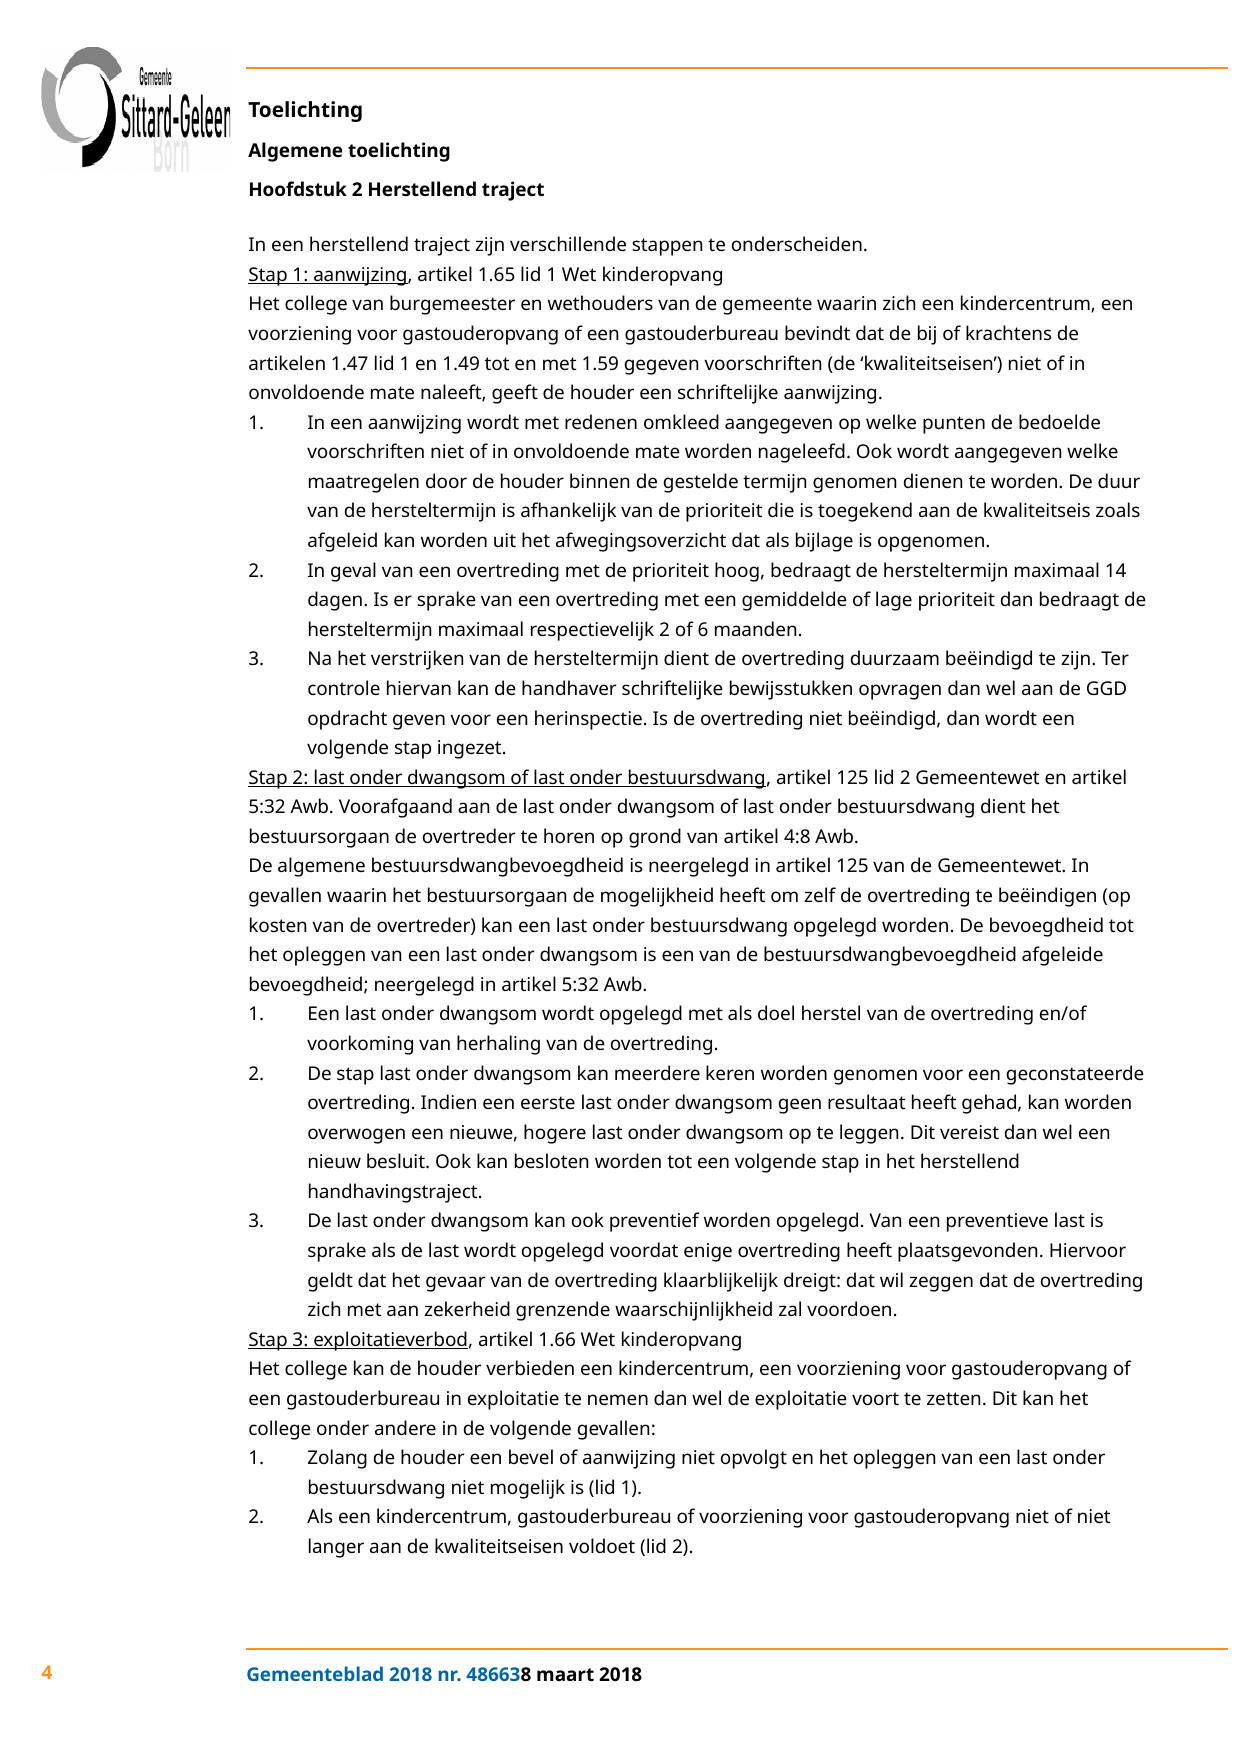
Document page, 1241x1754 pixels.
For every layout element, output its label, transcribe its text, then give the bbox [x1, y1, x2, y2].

text Stap 3: exploitatieverbod, artikel 1.66 Wet kinderopvang [248, 1326, 1152, 1352]
text De algemene bestuursdwangbevoegdheid is neergelegd in artikel 125 van de Gemeentewet. In gevallen waarin het bestuursorgaan de mogelijkheid heeft om zelf de overtreding te beëindigen (op kosten van de overtreder) kan een last onder bestuursdwang opgelegd worden. De bevoegdheid tot het opleggen van een last onder dwangsom is een van de bestuursdwangbevoegdheid afgeleide bevoegdheid; neergelegd in artikel 5:32 Awb. [248, 853, 1152, 997]
list De stap last onder dwangsom kan meerdere keren worden genomen voor een geconstateerde overtreding. Indien een eerste last onder dwangsom geen resultaat heeft gehad, kan worden overwogen een nieuwe, hogere last onder dwangsom op te leggen. Dit vereist dan wel een nieuw besluit. Ook kan besloten worden tot een volgende stap in het herstellend handhavingstraject. [248, 1060, 1152, 1204]
text Het college kan de houder verbieden een kindercentrum, een voorziening voor gastouderopvang of een gastouderbureau in exploitatie te nemen dan wel de exploitatie voort te zetten. Dit kan het college onder andere in de volgende gevallen: [248, 1356, 1152, 1441]
text Stap 1: aanwijzing, artikel 1.65 lid 1 Wet kinderopvang [248, 261, 1152, 287]
text Toelichting [248, 95, 1152, 123]
picture [41, 47, 231, 172]
list In geval van een overtreding met de prioriteit hoog, bedraagt de hersteltermijn maximaal 14 dagen. Is er sprake van een overtreding met een gemiddelde of lage prioriteit dan bedraagt de hersteltermijn maximaal respectievelijk 2 of 6 maanden. [248, 557, 1152, 642]
list Als een kindercentrum, gastouderbureau of voorziening voor gastouderopvang niet of niet langer aan de kwaliteitseisen voldoet (lid 2). [248, 1503, 1152, 1559]
list Zolang de houder een bevel of aanwijzing niet opvolgt en het opleggen van een last onder bestuursdwang niet mogelijk is (lid 1). [248, 1444, 1152, 1500]
text In een herstellend traject zijn verschillende stappen te onderscheiden. [248, 231, 1152, 257]
list Na het verstrijken van de hersteltermijn dient de overtreding duurzaam beëindigd te zijn. Ter controle hiervan kan de handhaver schriftelijke bewijsstukken opvragen dan wel aan de GGD opdracht geven voor een herinspectie. Is de overtreding niet beëindigd, dan wordt een volgende stap ingezet. [248, 646, 1152, 760]
text Hoofdstuk 2 Herstellend traject [248, 176, 1152, 202]
list De last onder dwangsom kan ook preventief worden opgelegd. Van een preventieve last is sprake als de last wordt opgelegd voordat enige overtreding heeft plaatsgevonden. Hiervoor geldt dat het gevaar van de overtreding klaarblijkelijk dreigt: dat wil zeggen dat de overtreding zich met aan zekerheid grenzende waarschijnlijkheid zal voordoen. [248, 1208, 1152, 1322]
list Een last onder dwangsom wordt opgelegd met als doel herstel van de overtreding en/of voorkoming van herhaling van de overtreding. [248, 1001, 1152, 1056]
text Stap 2: last onder dwangsom of last onder bestuursdwang, artikel 125 lid 2 Gemeentewet en artikel 5:32 Awb. Voorafgaand aan de last onder dwangsom of last onder bestuursdwang dient het bestuursorgaan de overtreder te horen op grond van artikel 4:8 Awb. [248, 764, 1152, 849]
text Algemene toelichting [248, 137, 1152, 163]
text Het college van burgemeester en wethouders van de gemeente waarin zich een kindercentrum, een voorziening voor gastouderopvang of een gastouderbureau bevindt dat de bij of krachtens de artikelen 1.47 lid 1 en 1.49 tot en met 1.59 gegeven voorschriften (de ‘kwaliteitseisen’) niet of in onvoldoende mate naleeft, geeft de houder een schriftelijke aanwijzing. [248, 291, 1152, 405]
list In een aanwijzing wordt met redenen omkleed aangegeven op welke punten de bedoelde voorschriften niet of in onvoldoende mate worden nageleefd. Ook wordt aangegeven welke maatregelen door de houder binnen de gestelde termijn genomen dienen te worden. De duur van de hersteltermijn is afhankelijk van de prioriteit die is toegekend aan de kwaliteitseis zoals afgeleid kan worden uit het afwegingsoverzicht dat als bijlage is opgenomen. [248, 409, 1152, 553]
